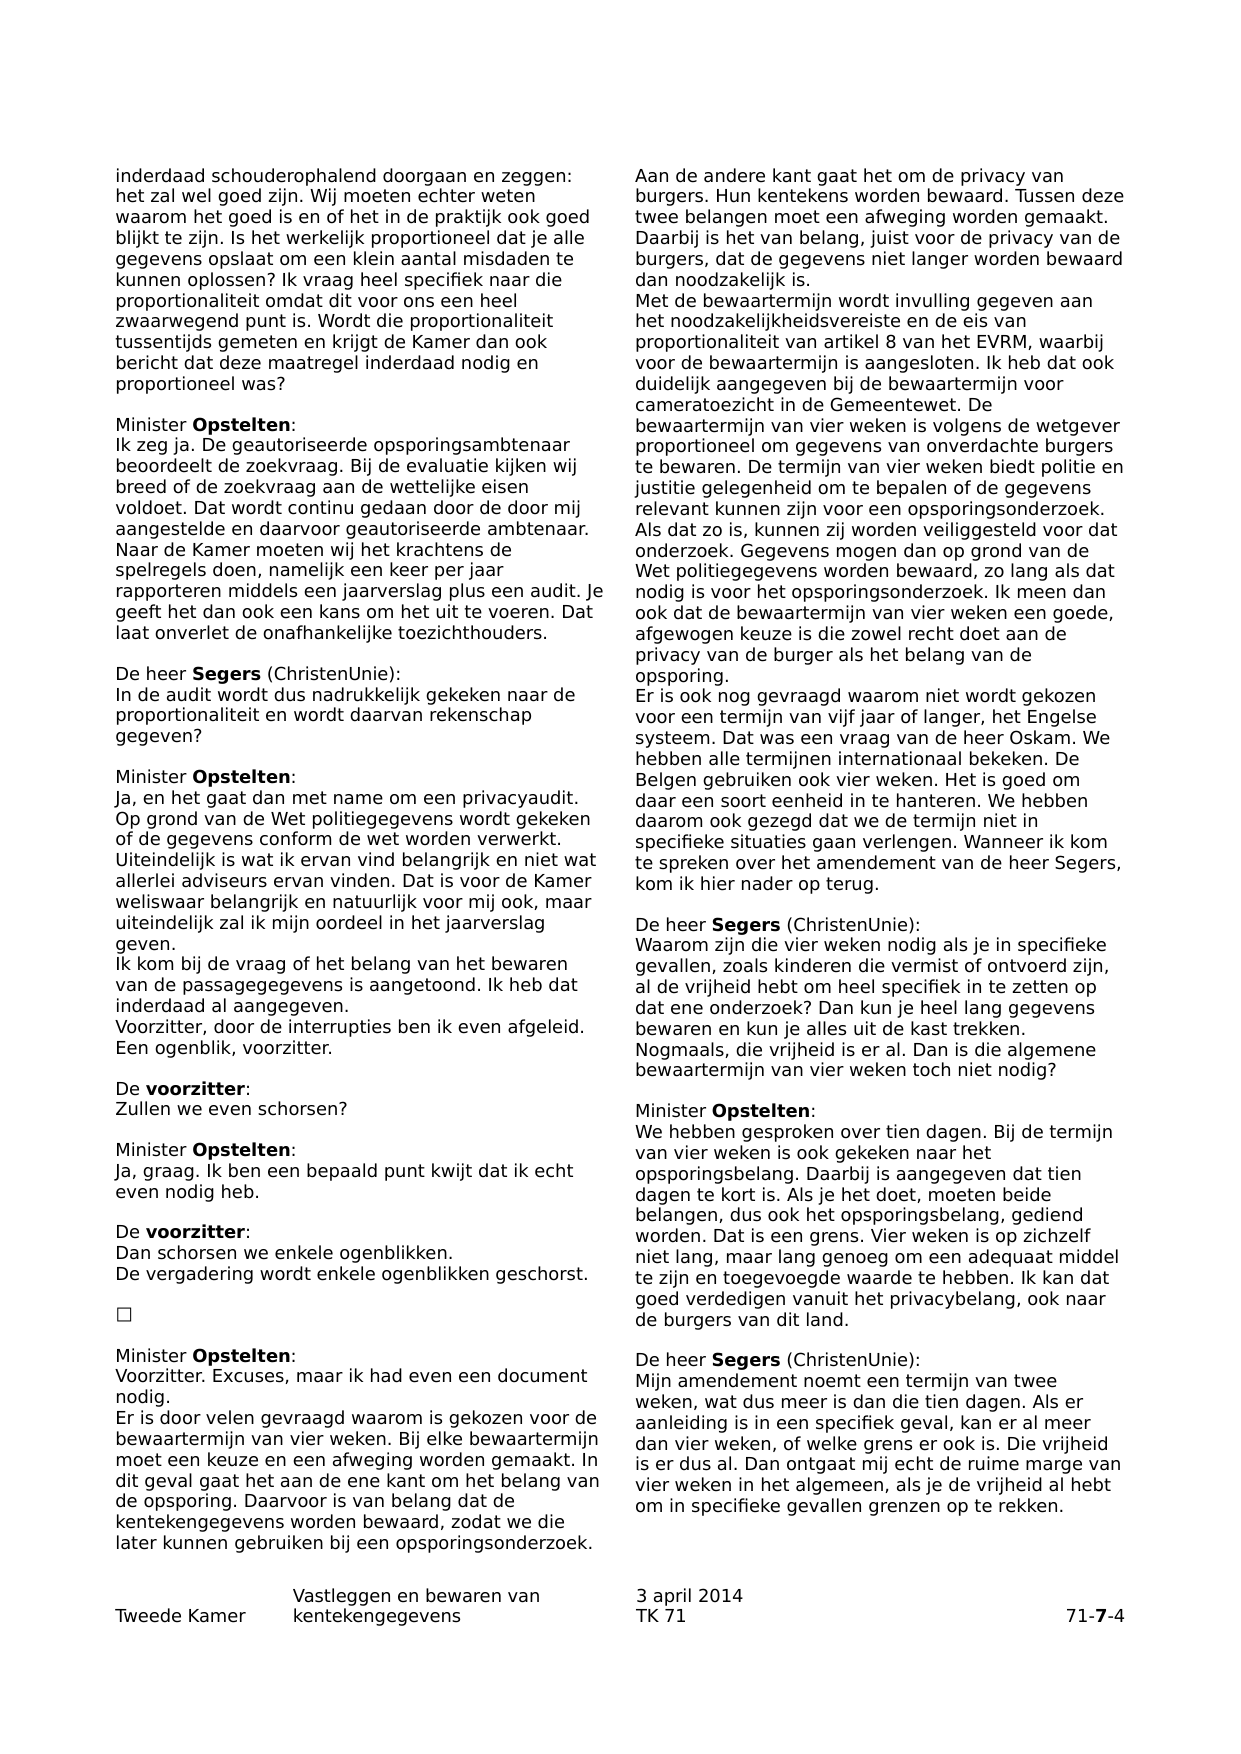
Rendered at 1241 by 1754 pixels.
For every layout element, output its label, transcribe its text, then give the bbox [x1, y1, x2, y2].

text Een ogenblik, voorzitter. [115, 1037, 605, 1058]
text De heer Segers (ChristenUnie): [635, 914, 1125, 935]
text De heer Segers (ChristenUnie): [635, 1350, 1125, 1371]
text Ja, graag. Ik ben een bepaald punt kwijt dat ik echt even nodig heb. [115, 1161, 605, 1202]
text Ik zeg ja. De geautoriseerde opsporingsambtenaar beoordeelt de zoekvraag. Bij de evaluatie kijken wij breed of de zoekvraag aan de wettelijke eisen voldoet. Dat wordt continu gedaan door de door mij aangestelde en daarvoor geautoriseerde ambtenaar. Naar de Kamer moeten wij het krachtens de spelregels doen, namelijk een keer per jaar rapporteren middels een jaarverslag plus een audit. Je geeft het dan ook een kans om het uit te voeren. Dat laat onverlet de onafhankelijke toezichthouders. [115, 435, 605, 643]
text Minister Opstelten: [115, 414, 605, 435]
text Er is ook nog gevraagd waarom niet wordt gekozen voor een termijn van vijf jaar of langer, het Engelse systeem. Dat was een vraag van de heer Oskam. We hebben alle termijnen internationaal bekeken. De Belgen gebruiken ook vier weken. Het is goed om daar een soort eenheid in te hanteren. We hebben daarom ook gezegd dat we de termijn niet in specifieke situaties gaan verlengen. Wanneer ik kom te spreken over het amendement van de heer Segers, kom ik hier nader op terug. [635, 686, 1125, 894]
text Voorzitter. Excuses, maar ik had even een document nodig. [115, 1366, 605, 1408]
text Aan de andere kant gaat het om de privacy van burgers. Hun kentekens worden bewaard. Tussen deze twee belangen moet een afweging worden gemaakt. Daarbij is het van belang, juist voor de privacy van de burgers, dat de gegevens niet langer worden bewaard dan noodzakelijk is. [635, 165, 1125, 290]
text De vergadering wordt enkele ogenblikken geschorst. [115, 1264, 605, 1285]
text ⬜ [115, 1305, 605, 1325]
text Ja, en het gaat dan met name om een privacyaudit. Op grond van de Wet politiegegevens wordt gekeken of de gegevens conform de wet worden verwerkt. Uiteindelijk is wat ik ervan vind belangrijk en niet wat allerlei adviseurs ervan vinden. Dat is voor de Kamer weliswaar belangrijk en natuurlijk voor mij ook, maar uiteindelijk zal ik mijn oordeel in het jaarverslag geven. [115, 787, 605, 954]
text Mijn amendement noemt een termijn van twee weken, wat dus meer is dan die tien dagen. Als er aanleiding is in een specifiek geval, kan er al meer dan vier weken, of welke grens er ook is. Die vrijheid is er dus al. Dan ontgaat mij echt de ruime marge van vier weken in het algemeen, als je de vrijheid al hebt om in specifieke gevallen grenzen op te rekken. [635, 1371, 1125, 1517]
text In de audit wordt dus nadrukkelijk gekeken naar de proportionaliteit en wordt daarvan rekenschap gegeven? [115, 684, 605, 747]
text Waarom zijn die vier weken nodig als je in specifieke gevallen, zoals kinderen die vermist of ontvoerd zijn, al de vrijheid hebt om heel specifiek in te zetten op dat ene onderzoek? Dan kun je heel lang gegevens bewaren en kun je alles uit de kast trekken. Nogmaals, die vrijheid is er al. Dan is die algemene bewaartermijn van vier weken toch niet nodig? [635, 935, 1125, 1081]
text Minister Opstelten: [115, 1345, 605, 1366]
text De voorzitter: [115, 1222, 605, 1243]
text Ik kom bij de vraag of het belang van het bewaren van de passagegegevens is aangetoond. Ik heb dat inderdaad al aangegeven. [115, 954, 605, 1017]
text Er is door velen gevraagd waarom is gekozen voor de bewaartermijn van vier weken. Bij elke bewaartermijn moet een keuze en een afweging worden gemaakt. In dit geval gaat het aan de ene kant om het belang van de opsporing. Daarvoor is van belang dat de kentekengegevens worden bewaard, zodat we die later kunnen gebruiken bij een opsporingsonderzoek. [115, 1408, 605, 1554]
text We hebben gesproken over tien dagen. Bij de termijn van vier weken is ook gekeken naar het opsporingsbelang. Daarbij is aangegeven dat tien dagen te kort is. Als je het doet, moeten beide belangen, dus ook het opsporingsbelang, gediend worden. Dat is een grens. Vier weken is op zichzelf niet lang, maar lang genoeg om een adequaat middel te zijn en toegevoegde waarde te hebben. Ik kan dat goed verdedigen vanuit het privacybelang, ook naar de burgers van dit land. [635, 1122, 1125, 1330]
text Minister Opstelten: [115, 1140, 605, 1161]
text inderdaad schouderophalend doorgaan en zeggen: het zal wel goed zijn. Wij moeten echter weten waarom het goed is en of het in de praktijk ook goed blijkt te zijn. Is het werkelijk proportioneel dat je alle gegevens opslaat om een klein aantal misdaden te kunnen oplossen? Ik vraag heel specifiek naar die proportionaliteit omdat dit voor ons een heel zwaarwegend punt is. Wordt die proportionaliteit tussentijds gemeten en krijgt de Kamer dan ook bericht dat deze maatregel inderdaad nodig en proportioneel was? [115, 165, 605, 394]
text Minister Opstelten: [635, 1101, 1125, 1122]
text De voorzitter: [115, 1078, 605, 1099]
text Dan schorsen we enkele ogenblikken. [115, 1243, 605, 1264]
text Minister Opstelten: [115, 767, 605, 787]
text Voorzitter, door de interrupties ben ik even afgeleid. [115, 1017, 605, 1037]
text Zullen we even schorsen? [115, 1099, 605, 1120]
text De heer Segers (ChristenUnie): [115, 663, 605, 684]
text Met de bewaartermijn wordt invulling gegeven aan het noodzakelijkheidsvereiste en de eis van proportionaliteit van artikel 8 van het EVRM, waarbij voor de bewaartermijn is aangesloten. Ik heb dat ook duidelijk aangegeven bij de bewaartermijn voor cameratoezicht in de Gemeentewet. De bewaartermijn van vier weken is volgens de wetgever proportioneel om gegevens van onverdachte burgers te bewaren. De termijn van vier weken biedt politie en justitie gelegenheid om te bepalen of de gegevens relevant kunnen zijn voor een opsporingsonderzoek. Als dat zo is, kunnen zij worden veiliggesteld voor dat onderzoek. Gegevens mogen dan op grond van de Wet politiegegevens worden bewaard, zo lang als dat nodig is voor het opsporingsonderzoek. Ik meen dan ook dat de bewaartermijn van vier weken een goede, afgewogen keuze is die zowel recht doet aan de privacy van de burger als het belang van de opsporing. [635, 290, 1125, 686]
